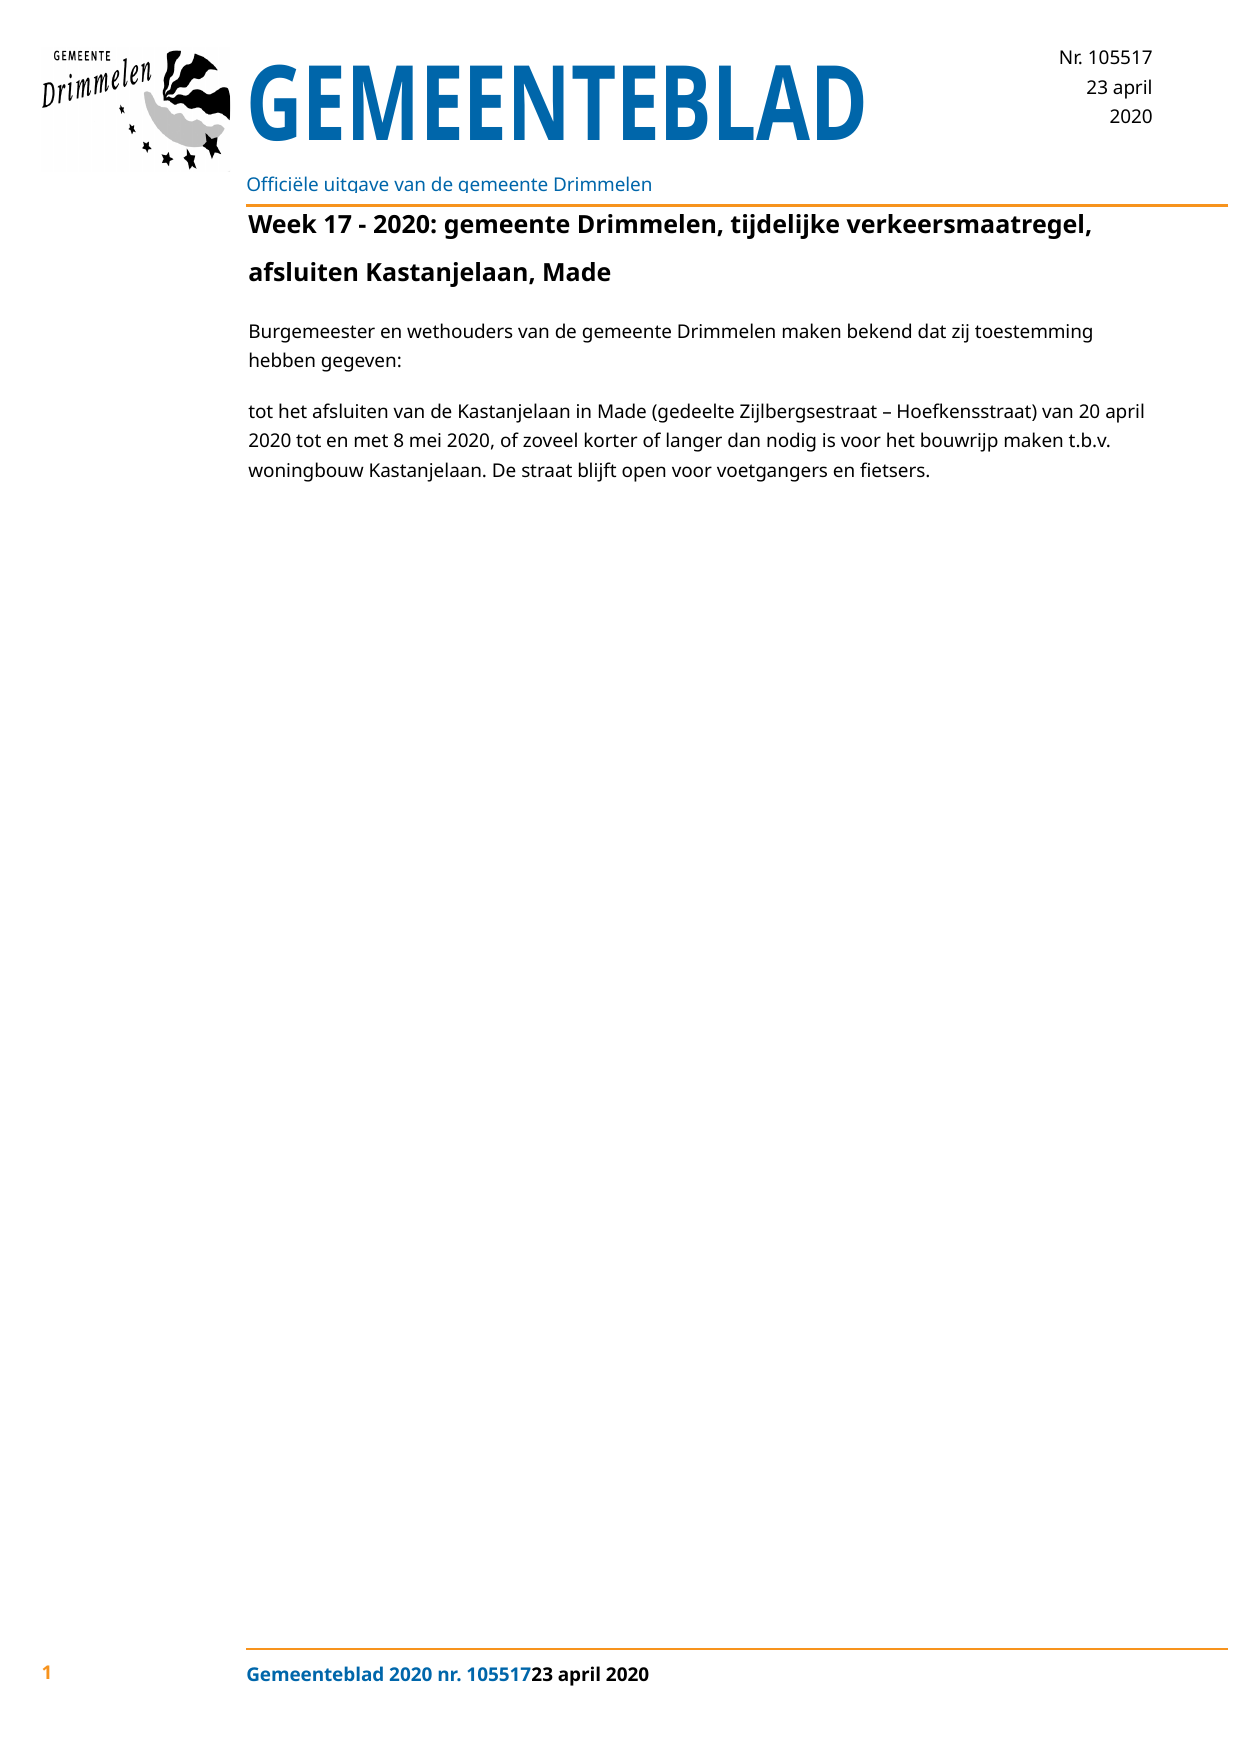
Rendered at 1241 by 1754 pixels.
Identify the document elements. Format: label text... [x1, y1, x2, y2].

picture [41, 47, 231, 172]
text tot het afsluiten van de Kastanjelaan in Made (gedeelte Zijlbergsestraat – Hoefkensstraat) van 20 april 2020 tot en met 8 mei 2020, of zoveel korter of langer dan nodig is voor het bouwrijp maken t.b.v. woningbouw Kastanjelaan. De straat blijft open voor voetgangers en fietsers. [248, 398, 1152, 483]
text Week 17 - 2020: gemeente Drimmelen, tijdelijke verkeersmaatregel, afsluiten Kastanjelaan, Made [248, 207, 1152, 288]
text Burgemeester en wethouders van de gemeente Drimmelen maken bekend dat zij toestemming hebben gegeven: [248, 318, 1152, 373]
